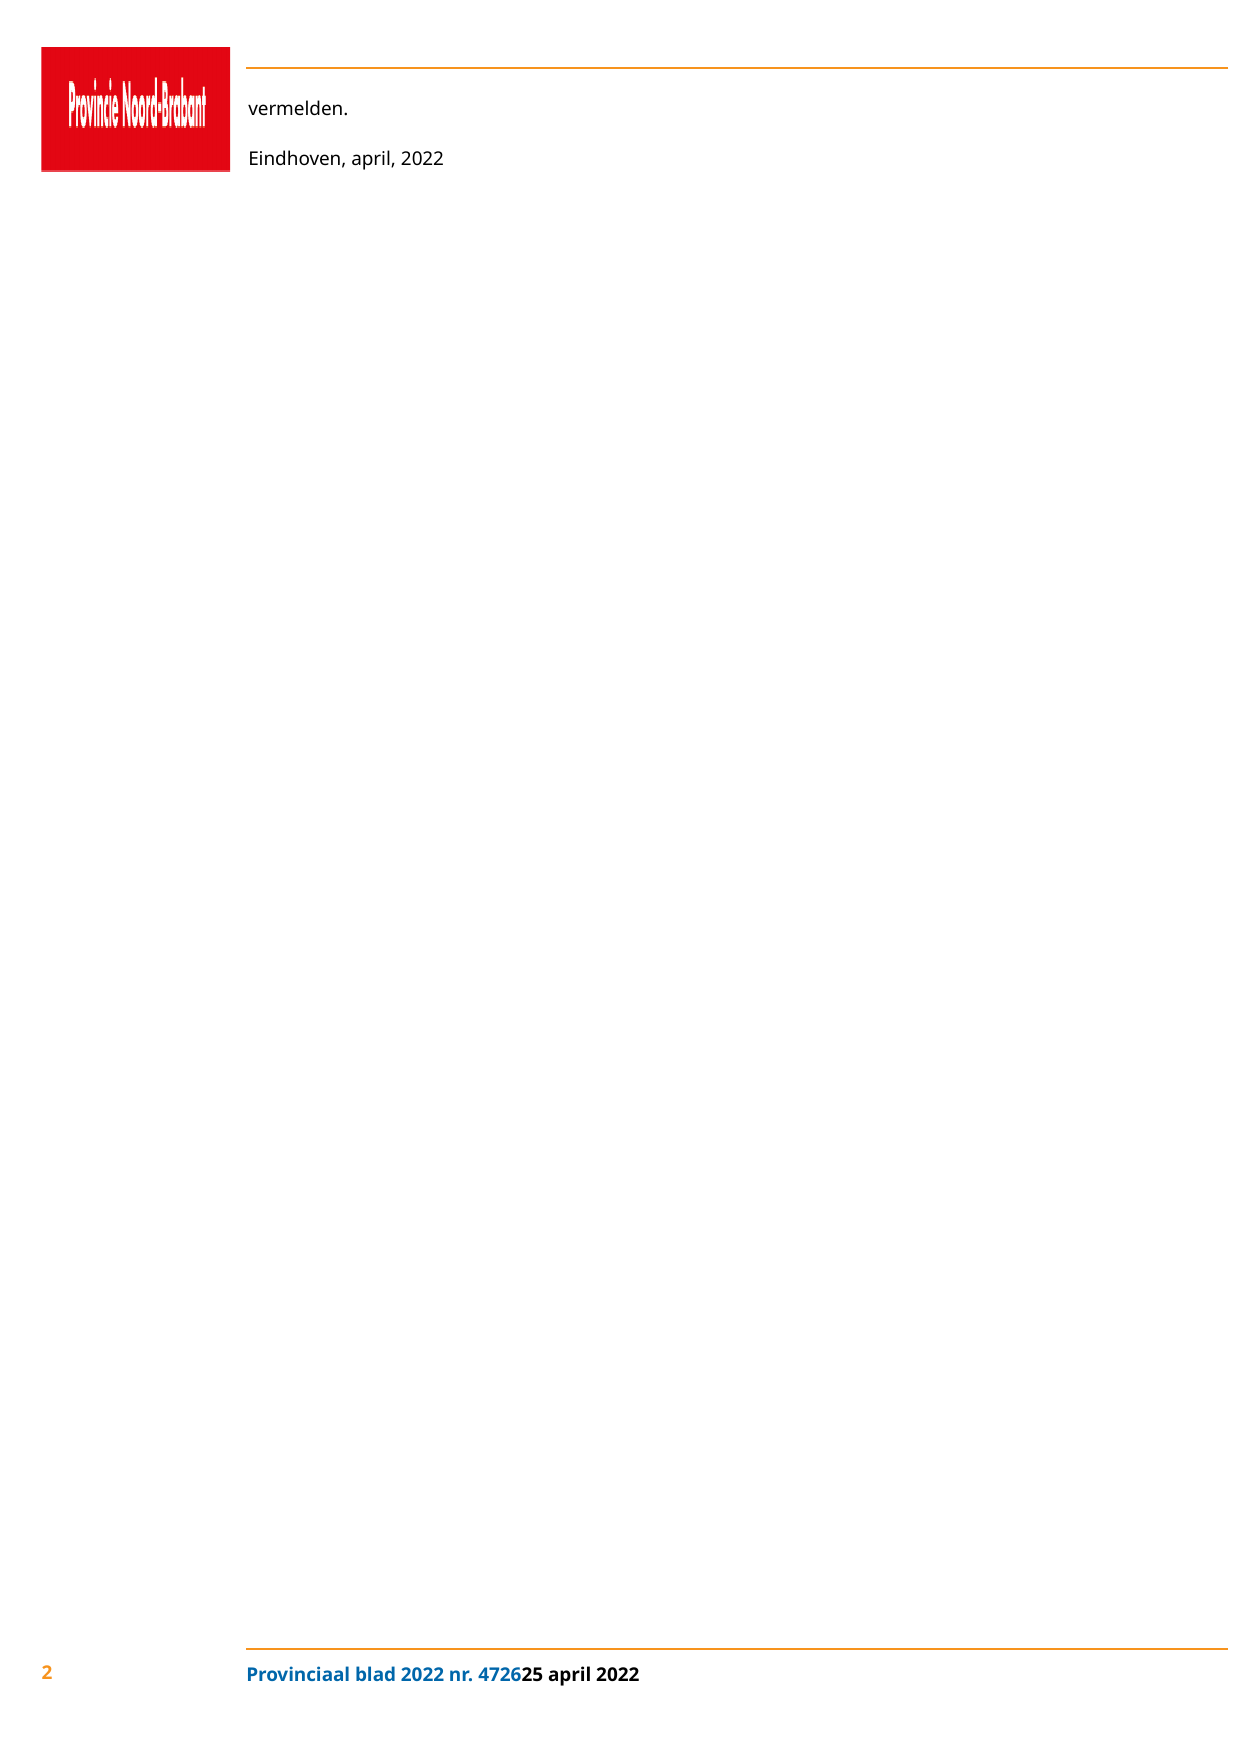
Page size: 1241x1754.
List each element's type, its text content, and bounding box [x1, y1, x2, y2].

picture [41, 47, 231, 172]
text Eindhoven, april, 2022 [248, 145, 1152, 171]
text vermelden. [248, 95, 1152, 121]
